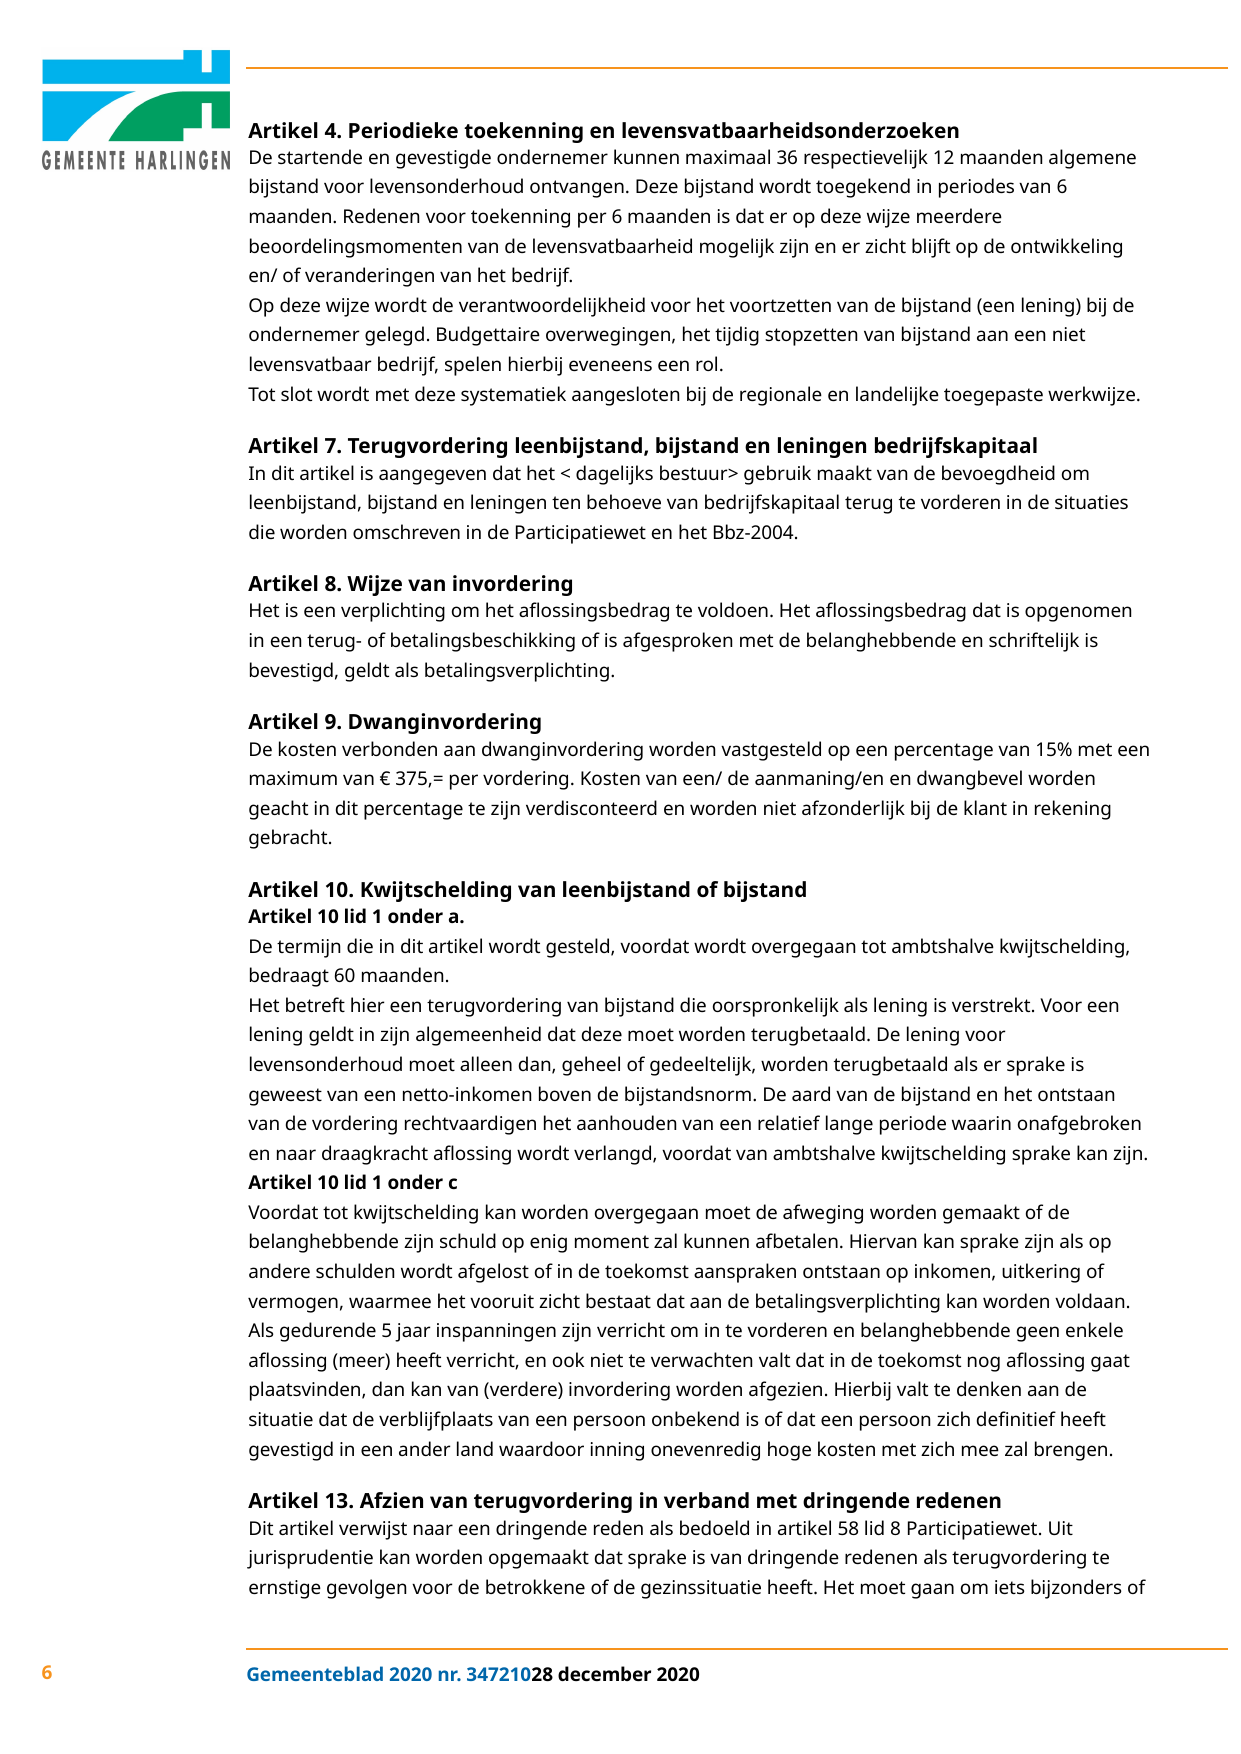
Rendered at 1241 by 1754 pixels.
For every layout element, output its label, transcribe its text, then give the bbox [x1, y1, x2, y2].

text Op deze wijze wordt de verantwoordelijkheid voor het voortzetten van de bijstand (een lening) bij de ondernemer gelegd. Budgettaire overwegingen, het tijdig stopzetten van bijstand aan een niet levensvatbaar bedrijf, spelen hierbij eveneens een rol. [248, 292, 1152, 377]
text Artikel 13. Afzien van terugvordering in verband met dringende redenen [248, 1486, 1152, 1515]
text Dit artikel verwijst naar een dringende reden als bedoeld in artikel 58 lid 8 Participatiewet. Uit jurisprudentie kan worden opgemaakt dat sprake is van dringende redenen als terugvordering te ernstige gevolgen voor de betrokkene of de gezinssituatie heeft. Het moet gaan om iets bijzonders of [248, 1515, 1152, 1599]
text Als gedurende 5 jaar inspanningen zijn verricht om in te vorderen en belanghebbende geen enkele aflossing (meer) heeft verricht, en ook niet te verwachten valt dat in de toekomst nog aflossing gaat plaatsvinden, dan kan van (verdere) invordering worden afgezien. Hierbij valt te denken aan de situatie dat de verblijfplaats van een persoon onbekend is of dat een persoon zich definitief heeft gevestigd in een ander land waardoor inning onevenredig hoge kosten met zich mee zal brengen. [248, 1317, 1152, 1462]
text Artikel 7. Terugvordering leenbijstand, bijstand en leningen bedrijfskapitaal [248, 431, 1152, 460]
text De kosten verbonden aan dwanginvordering worden vastgesteld op een percentage van 15% met een maximum van € 375,= per vordering. Kosten van een/ de aanmaning/en en dwangbevel worden geacht in dit percentage te zijn verdisconteerd en worden niet afzonderlijk bij de klant in rekening gebracht. [248, 736, 1152, 850]
text Artikel 4. Periodieke toekenning en levensvatbaarheidsonderzoeken [248, 116, 1152, 144]
text Artikel 10 lid 1 onder c [248, 1169, 1152, 1195]
picture [41, 47, 231, 172]
text Artikel 10. Kwijtschelding van leenbijstand of bijstand [248, 875, 1152, 903]
text Voordat tot kwijtschelding kan worden overgegaan moet de afweging worden gemaakt of de belanghebbende zijn schuld op enig moment zal kunnen afbetalen. Hiervan kan sprake zijn als op andere schulden wordt afgelost of in de toekomst aanspraken ontstaan op inkomen, uitkering of vermogen, waarmee het vooruit zicht bestaat dat aan de betalingsverplichting kan worden voldaan. [248, 1199, 1152, 1314]
text Tot slot wordt met deze systematiek aangesloten bij de regionale en landelijke toegepaste werkwijze. [248, 381, 1152, 407]
text Artikel 9. Dwanginvordering [248, 707, 1152, 736]
text Artikel 10 lid 1 onder a. [248, 903, 1152, 929]
text In dit artikel is aangegeven dat het < dagelijks bestuur> gebruik maakt van de bevoegdheid om leenbijstand, bijstand en leningen ten behoeve van bedrijfskapitaal terug te vorderen in de situaties die worden omschreven in de Participatiewet en het Bbz-2004. [248, 460, 1152, 544]
text Artikel 8. Wijze van invordering [248, 569, 1152, 598]
text De startende en gevestigde ondernemer kunnen maximaal 36 respectievelijk 12 maanden algemene bijstand voor levensonderhoud ontvangen. Deze bijstand wordt toegekend in periodes van 6 maanden. Redenen voor toekenning per 6 maanden is dat er op deze wijze meerdere beoordelingsmomenten van de levensvatbaarheid mogelijk zijn en er zicht blijft op de ontwikkeling en/ of veranderingen van het bedrijf. [248, 144, 1152, 288]
text Het is een verplichting om het aflossingsbedrag te voldoen. Het aflossingsbedrag dat is opgenomen in een terug- of betalingsbeschikking of is afgesproken met de belanghebbende en schriftelijk is bevestigd, geldt als betalingsverplichting. [248, 598, 1152, 683]
text De termijn die in dit artikel wordt gesteld, voordat wordt overgegaan tot ambtshalve kwijtschelding, bedraagt 60 maanden. [248, 933, 1152, 988]
text Het betreft hier een terugvordering van bijstand die oorspronkelijk als lening is verstrekt. Voor een lening geldt in zijn algemeenheid dat deze moet worden terugbetaald. De lening voor levensonderhoud moet alleen dan, geheel of gedeeltelijk, worden terugbetaald als er sprake is geweest van een netto-inkomen boven de bijstandsnorm. De aard van de bijstand en het ontstaan van de vordering rechtvaardigen het aanhouden van een relatief lange periode waarin onafgebroken en naar draagkracht aflossing wordt verlangd, voordat van ambtshalve kwijtschelding sprake kan zijn. [248, 992, 1152, 1166]
